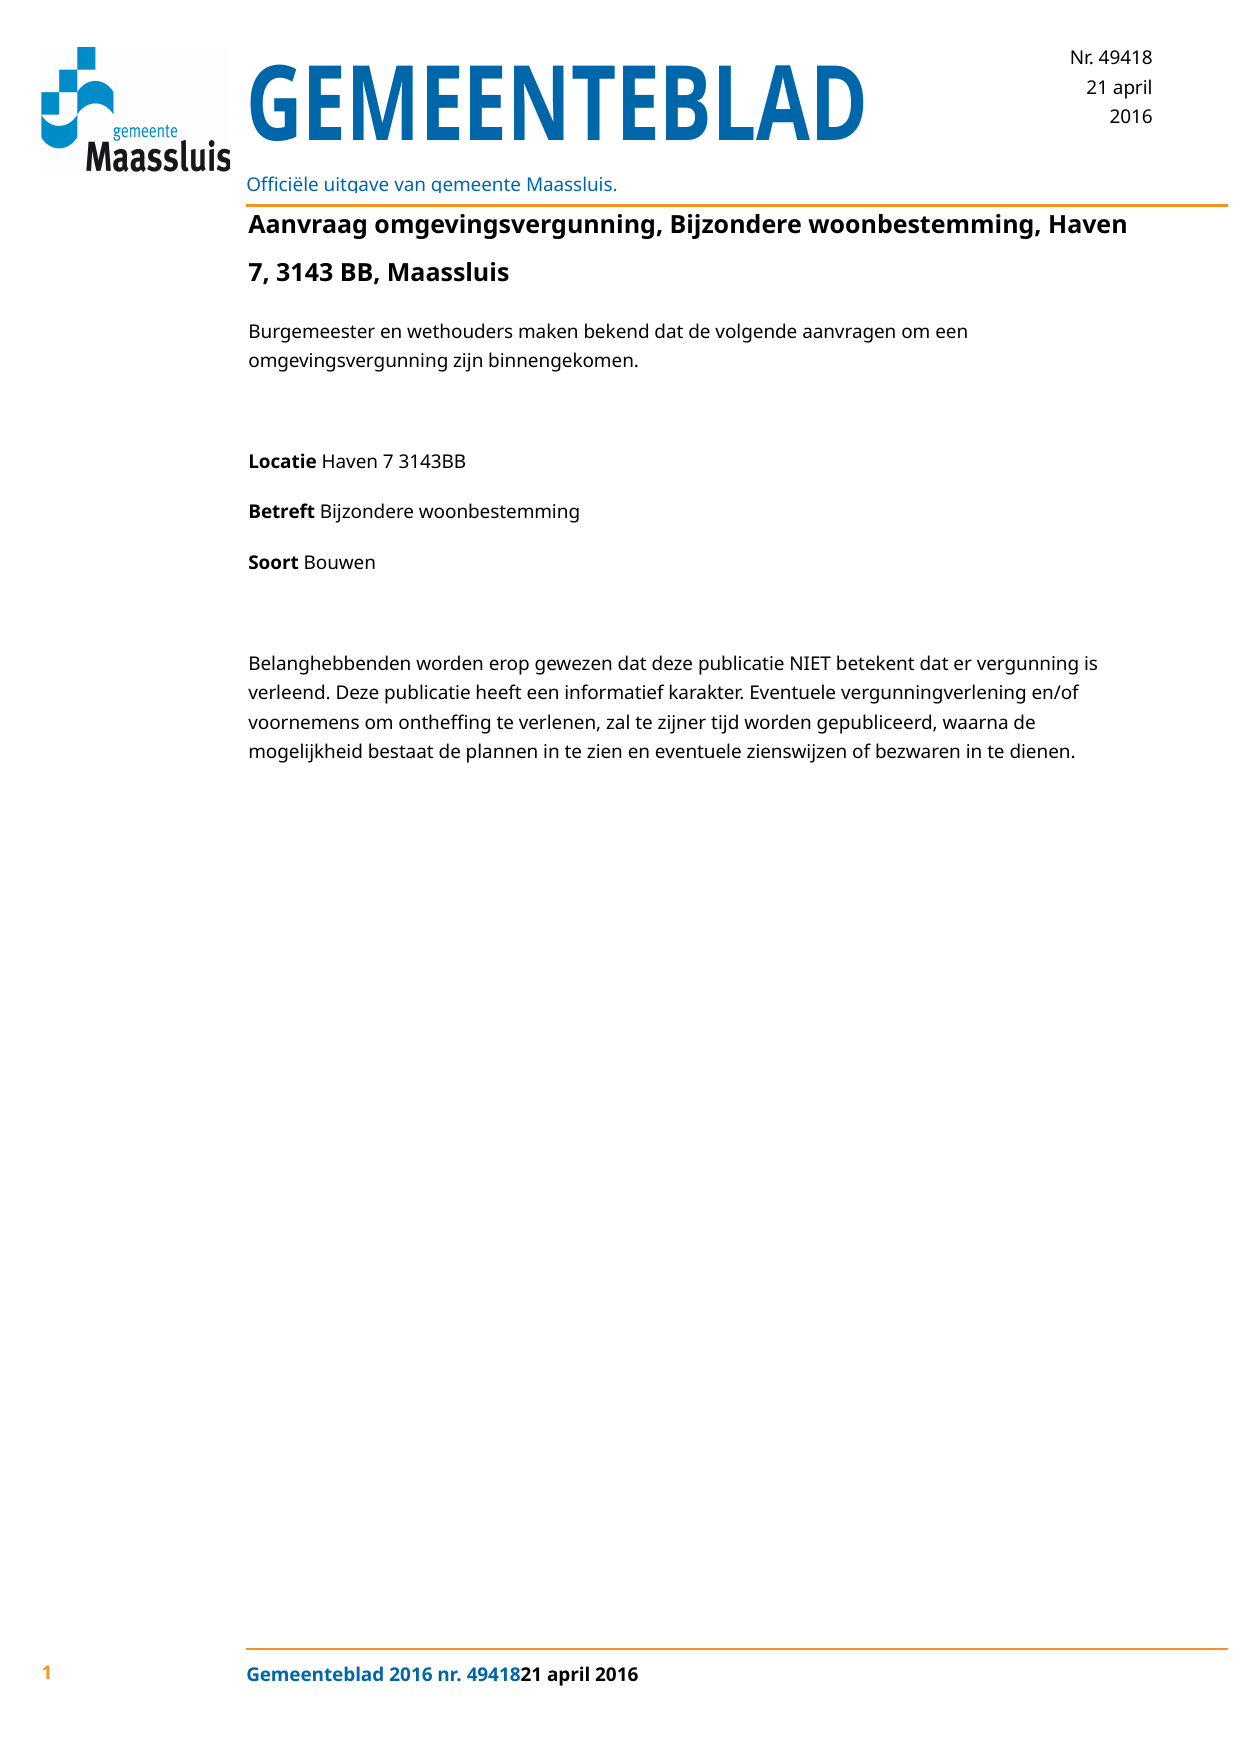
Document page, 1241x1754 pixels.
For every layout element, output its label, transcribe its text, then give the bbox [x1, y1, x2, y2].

text Locatie Haven 7 3143BB [248, 448, 1152, 474]
text Betreft Bijzondere woonbestemming [248, 499, 1152, 524]
text Belanghebbenden worden erop gewezen dat deze publicatie NIET betekent dat er vergunning is verleend. Deze publicatie heeft een informatief karakter. Eventuele vergunningverlening en/of voornemens om ontheffing te verlenen, zal te zijner tijd worden gepubliceerd, waarna de mogelijkheid bestaat de plannen in te zien en eventuele zienswijzen of bezwaren in te dienen. [248, 650, 1152, 764]
picture [41, 47, 77, 92]
text Aanvraag omgevingsvergunning, Bijzondere woonbestemming, Haven 7, 3143 BB, Maassluis [248, 207, 1152, 288]
text Burgemeester en wethouders maken bekend dat de volgende aanvragen om een omgevingsvergunning zijn binnengekomen. [248, 318, 1152, 373]
picture [41, 47, 231, 172]
text Soort Bouwen [248, 549, 1152, 575]
